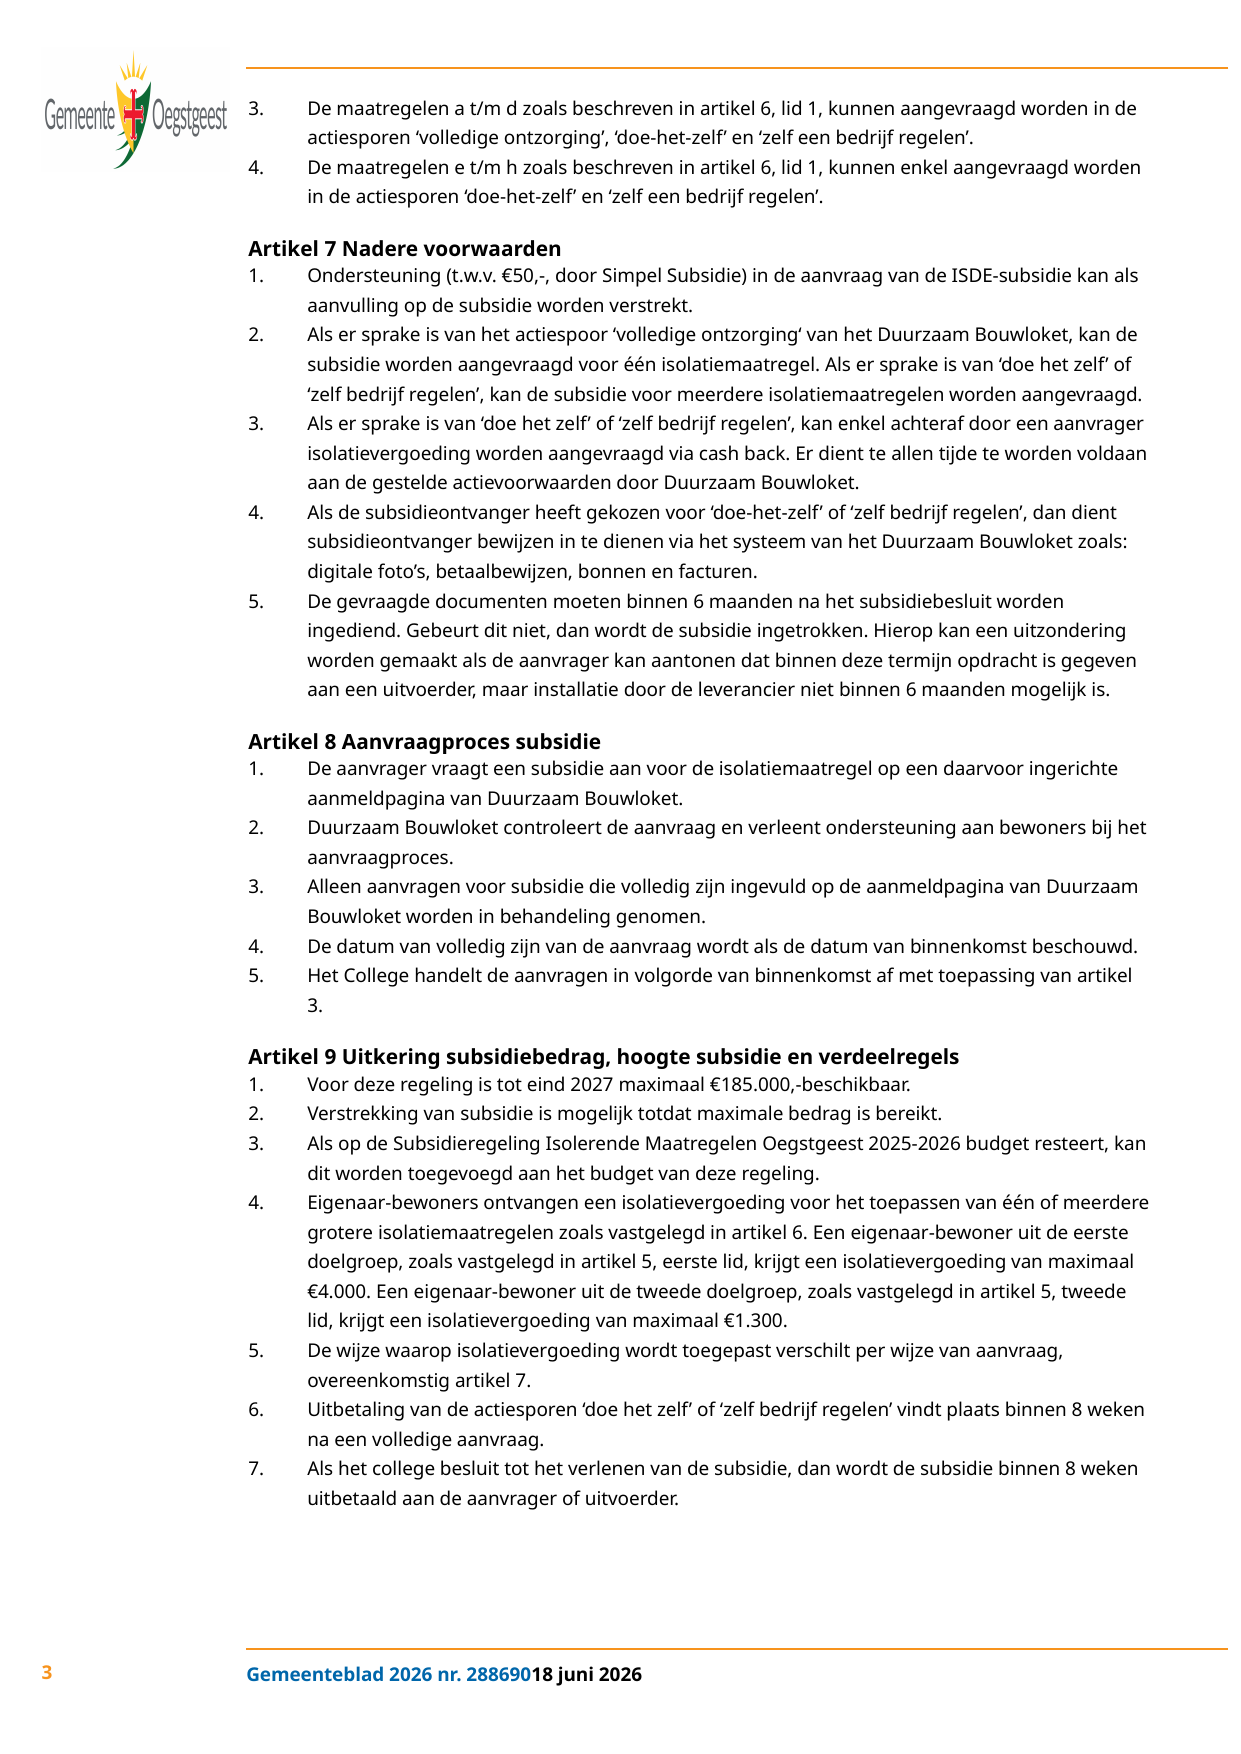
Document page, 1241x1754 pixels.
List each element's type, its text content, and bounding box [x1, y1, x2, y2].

list De maatregelen a t/m d zoals beschreven in artikel 6, lid 1, kunnen aangevraagd worden in de actiesporen ‘volledige ontzorging’, ‘doe-het-zelf’ en ‘zelf een bedrijf regelen’. [248, 95, 1152, 150]
list Het College handelt de aanvragen in volgorde van binnenkomst af met toepassing van artikel 3. [248, 962, 1152, 1018]
picture [41, 47, 231, 172]
text Artikel 8 Aanvraagproces subsidie [248, 727, 1152, 755]
list Als de subsidieontvanger heeft gekozen voor ‘doe-het-zelf’ of ‘zelf bedrijf regelen’, dan dient subsidieontvanger bewijzen in te dienen via het systeem van het Duurzaam Bouwloket zoals: digitale foto’s, betaalbewijzen, bonnen en facturen. [248, 499, 1152, 584]
list De wijze waarop isolatievergoeding wordt toegepast verschilt per wijze van aanvraag, overeenkomstig artikel 7. [248, 1337, 1152, 1392]
list De gevraagde documenten moeten binnen 6 maanden na het subsidiebesluit worden ingediend. Gebeurt dit niet, dan wordt de subsidie ingetrokken. Hierop kan een uitzondering worden gemaakt als de aanvrager kan aantonen dat binnen deze termijn opdracht is gegeven aan een uitvoerder, maar installatie door de leverancier niet binnen 6 maanden mogelijk is. [248, 588, 1152, 702]
list Als er sprake is van ‘doe het zelf’ of ‘zelf bedrijf regelen’, kan enkel achteraf door een aanvrager isolatievergoeding worden aangevraagd via cash back. Er dient te allen tijde te worden voldaan aan de gestelde actievoorwaarden door Duurzaam Bouwloket. [248, 410, 1152, 495]
list De aanvrager vraagt een subsidie aan voor de isolatiemaatregel op een daarvoor ingerichte aanmeldpagina van Duurzaam Bouwloket. [248, 755, 1152, 811]
list De datum van volledig zijn van de aanvraag wordt als de datum van binnenkomst beschouwd. [248, 933, 1152, 959]
list Voor deze regeling is tot eind 2027 maximaal €185.000,-beschikbaar. [248, 1071, 1152, 1097]
text Artikel 7 Nadere voorwaarden [248, 234, 1152, 262]
list Als op de Subsidieregeling Isolerende Maatregelen Oegstgeest 2025-2026 budget resteert, kan dit worden toegevoegd aan het budget van deze regeling. [248, 1130, 1152, 1185]
text Artikel 9 Uitkering subsidiebedrag, hoogte subsidie en verdeelregels [248, 1042, 1152, 1071]
list Als er sprake is van het actiespoor ‘volledige ontzorging‘ van het Duurzaam Bouwloket, kan de subsidie worden aangevraagd voor één isolatiemaatregel. Als er sprake is van ‘doe het zelf’ of ‘zelf bedrijf regelen’, kan de subsidie voor meerdere isolatiemaatregelen worden aangevraagd. [248, 322, 1152, 406]
list Alleen aanvragen voor subsidie die volledig zijn ingevuld op de aanmeldpagina van Duurzaam Bouwloket worden in behandeling genomen. [248, 874, 1152, 929]
list Eigenaar-bewoners ontvangen een isolatievergoeding voor het toepassen van één of meerdere grotere isolatiemaatregelen zoals vastgelegd in artikel 6. Een eigenaar-bewoner uit de eerste doelgroep, zoals vastgelegd in artikel 5, eerste lid, krijgt een isolatievergoeding van maximaal €4.000. Een eigenaar-bewoner uit de tweede doelgroep, zoals vastgelegd in artikel 5, tweede lid, krijgt een isolatievergoeding van maximaal €1.300. [248, 1189, 1152, 1333]
list Verstrekking van subsidie is mogelijk totdat maximale bedrag is bereikt. [248, 1101, 1152, 1126]
list Als het college besluit tot het verlenen van de subsidie, dan wordt de subsidie binnen 8 weken uitbetaald aan de aanvrager of uitvoerder. [248, 1456, 1152, 1511]
list Uitbetaling van de actiesporen ‘doe het zelf’ of ‘zelf bedrijf regelen’ vindt plaats binnen 8 weken na een volledige aanvraag. [248, 1396, 1152, 1452]
list Duurzaam Bouwloket controleert de aanvraag en verleent ondersteuning aan bewoners bij het aanvraagproces. [248, 814, 1152, 870]
list De maatregelen e t/m h zoals beschreven in artikel 6, lid 1, kunnen enkel aangevraagd worden in de actiesporen ‘doe-het-zelf’ en ‘zelf een bedrijf regelen’. [248, 154, 1152, 209]
list Ondersteuning (t.w.v. €50,-, door Simpel Subsidie) in de aanvraag van de ISDE-subsidie kan als aanvulling op de subsidie worden verstrekt. [248, 262, 1152, 318]
